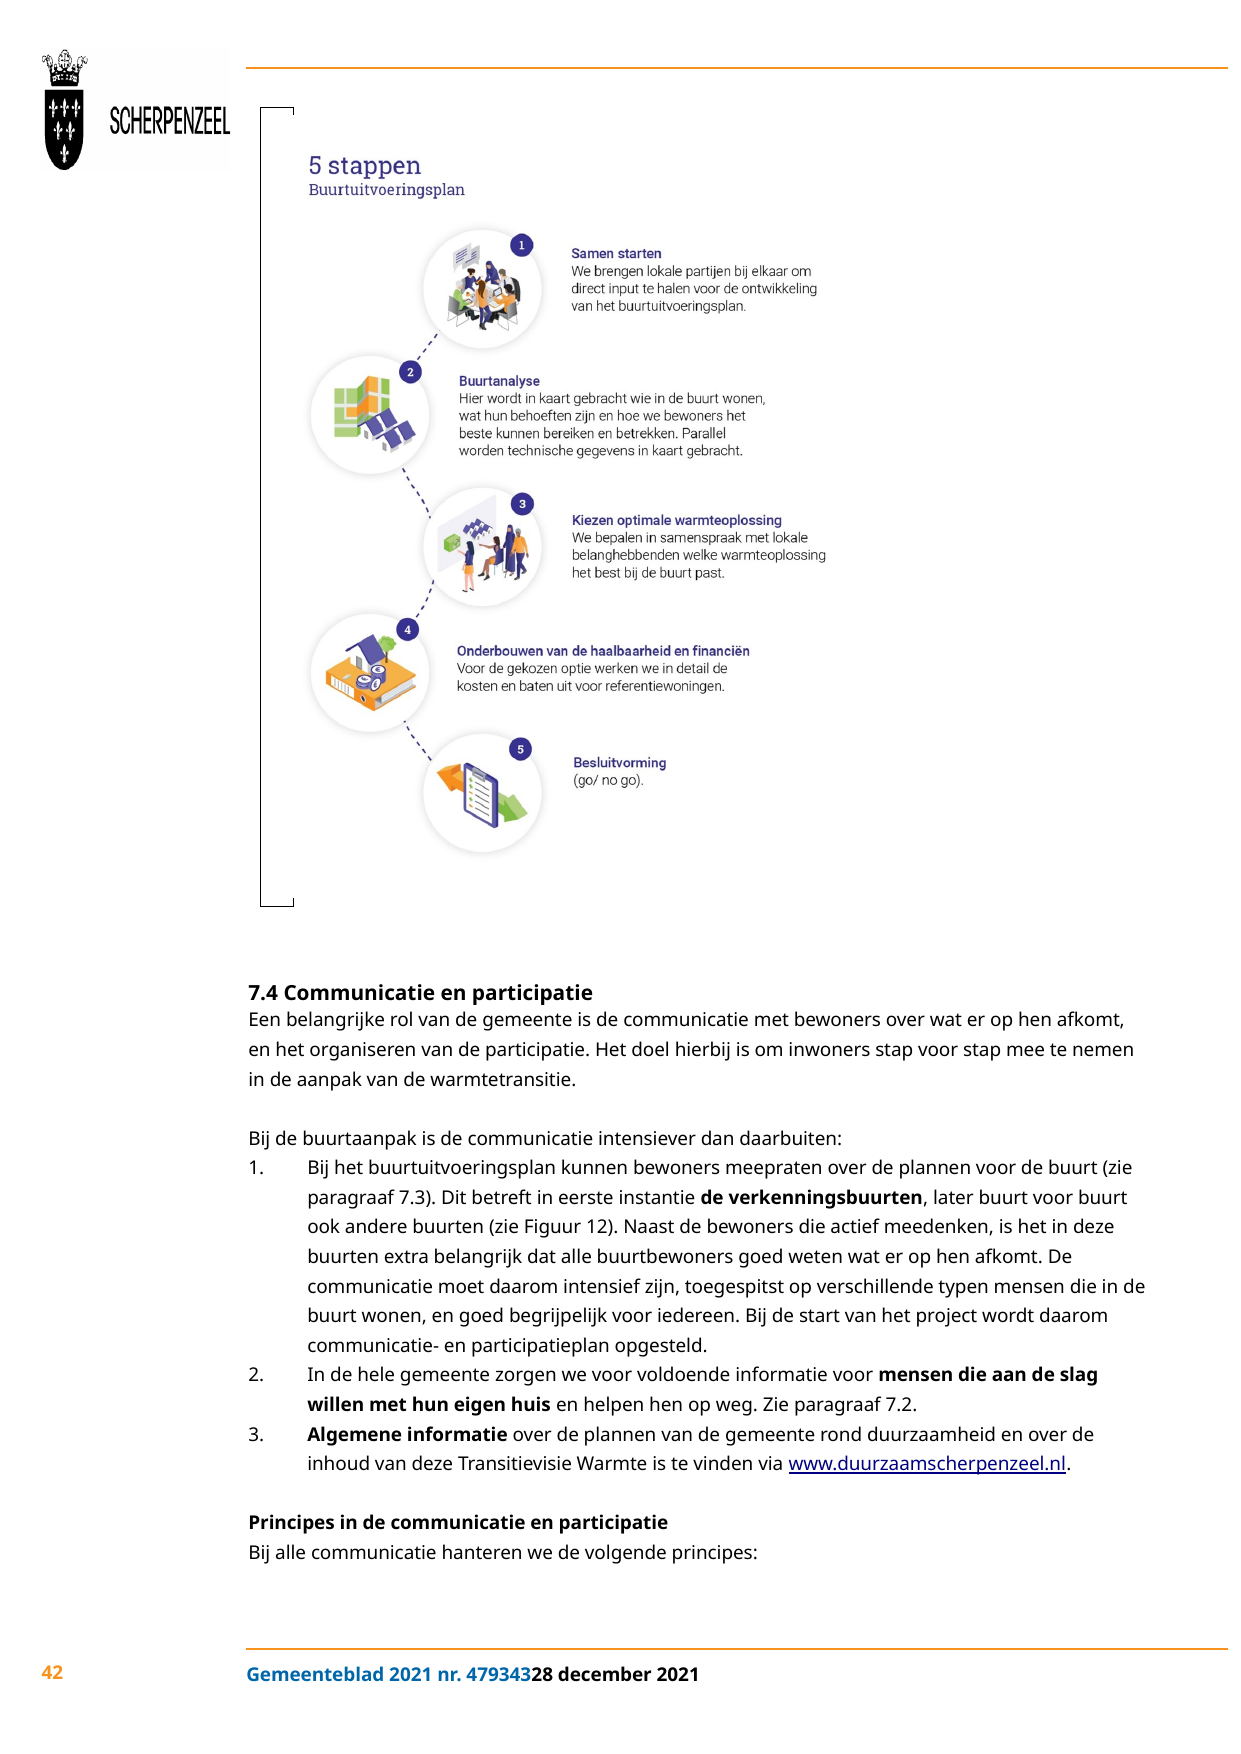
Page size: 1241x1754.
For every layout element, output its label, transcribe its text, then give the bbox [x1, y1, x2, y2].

list Bij het buurtuitvoeringsplan kunnen bewoners meepraten over de plannen voor de buurt (zie paragraaf 7.3). Dit betreft in eerste instantie de verkenningsbuurten, later buurt voor buurt ook andere buurten (zie Figuur 12). Naast de bewoners die actief meedenken, is het in deze buurten extra belangrijk dat alle buurtbewoners goed weten wat er op hen afkomt. De communicatie moet daarom intensief zijn, toegespitst op verschillende typen mensen die in de buurt wonen, en goed begrijpelijk voor iedereen. Bij de start van het project wordt daarom communicatie- en participatieplan opgesteld. [248, 1154, 1152, 1358]
list Algemene informatie over de plannen van de gemeente rond duurzaamheid en over de inhoud van deze Transitievisie Warmte is te vinden via www.duurzaamscherpenzeel.nl. [248, 1421, 1152, 1476]
text 7.4 Communicatie en participatie [248, 978, 1152, 1007]
text Bij alle communicatie hanteren we de volgende principes: [248, 1539, 1152, 1565]
text Bij de buurtaanpak is de communicatie intensiever dan daarbuiten: [248, 1125, 1152, 1151]
picture [268, 115, 860, 898]
text Een belangrijke rol van de gemeente is de communicatie met bewoners over wat er op hen afkomt, en het organiseren van de participatie. Het doel hierbij is om inwoners stap voor stap mee te nemen in de aanpak van de warmtetransitie. [248, 1007, 1152, 1092]
list In de hele gemeente zorgen we voor voldoende informatie voor mensen die aan de slag willen met hun eigen huis en helpen hen op weg. Zie paragraaf 7.2. [248, 1362, 1152, 1417]
picture [41, 47, 231, 172]
text Principes in de communicatie en participatie [248, 1509, 1152, 1535]
